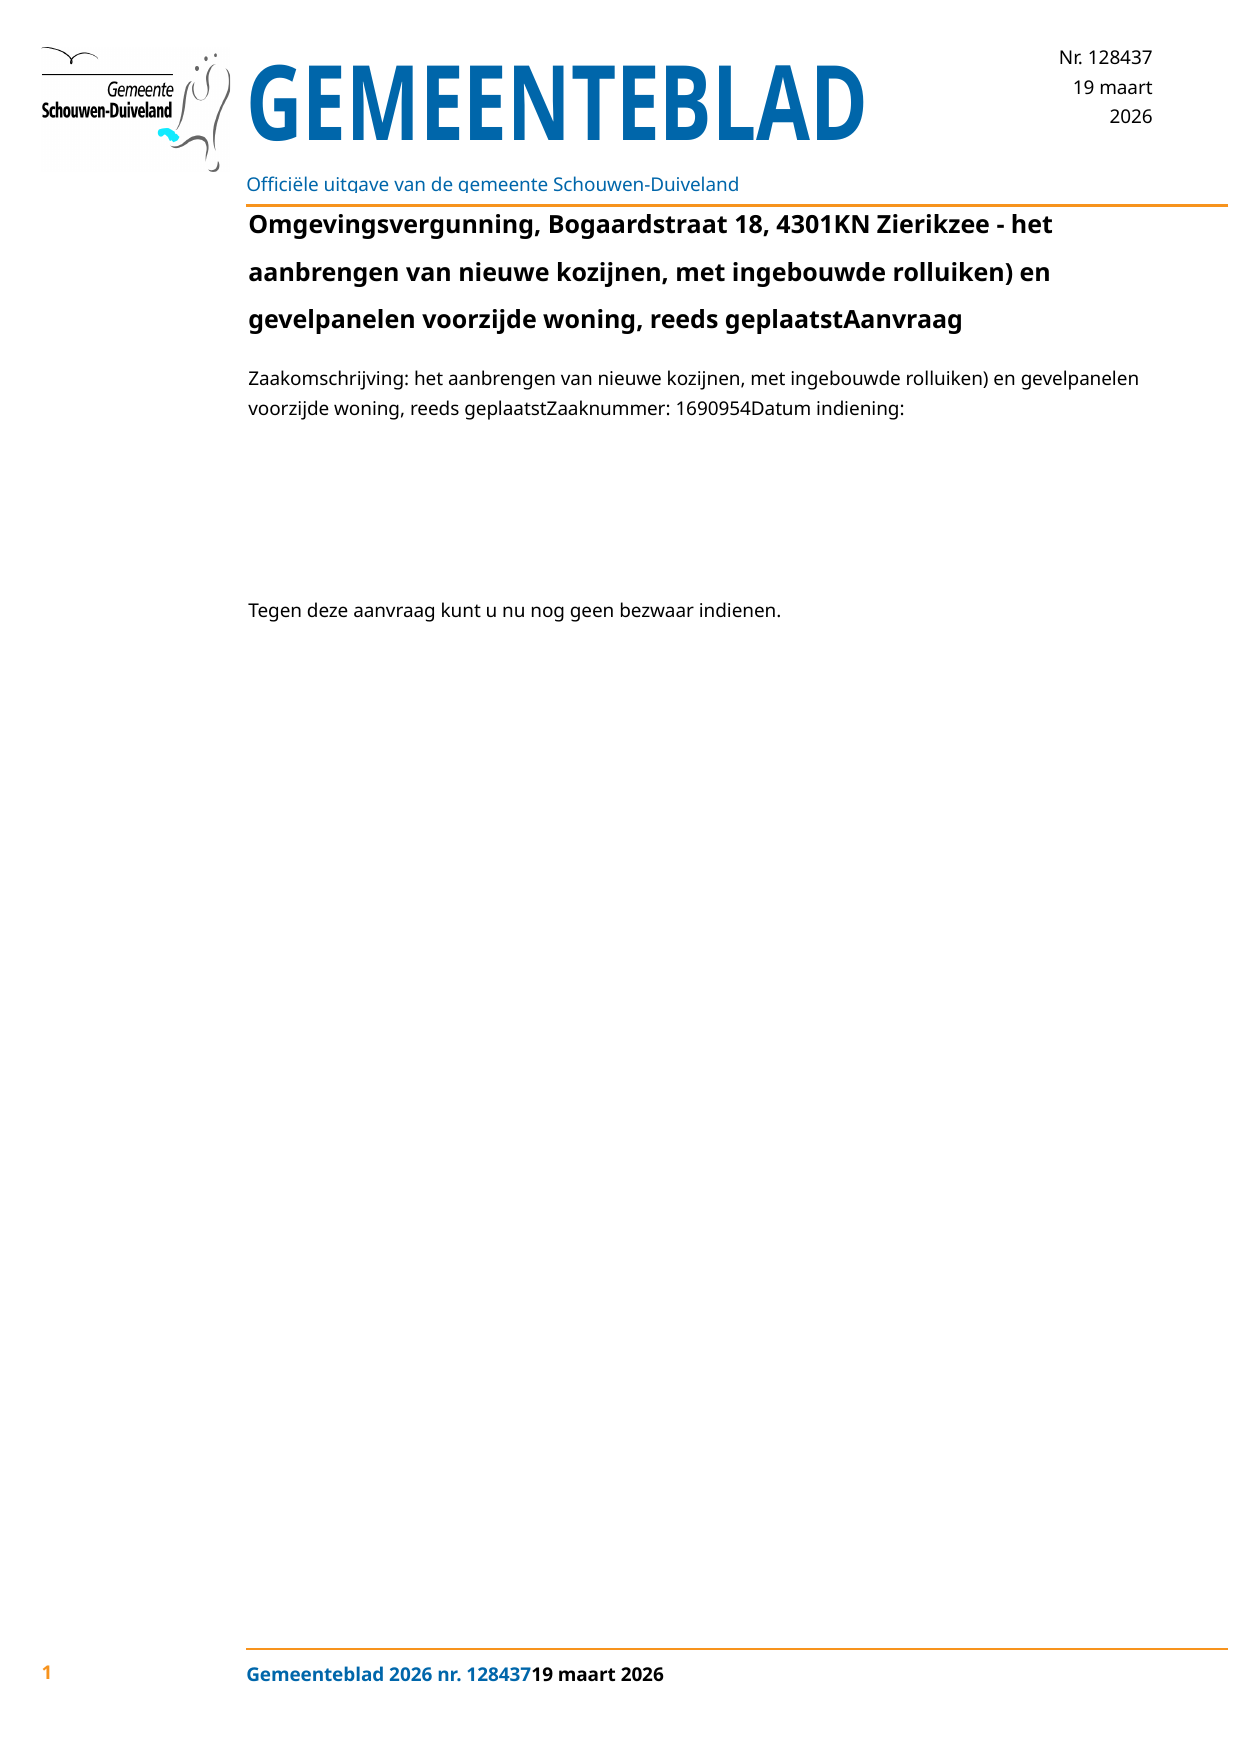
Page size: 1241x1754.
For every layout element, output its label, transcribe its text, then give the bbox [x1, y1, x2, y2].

text Zaakomschrijving: het aanbrengen van nieuwe kozijnen, met ingebouwde rolluiken) en gevelpanelen voorzijde woning, reeds geplaatstZaaknummer: 1690954Datum indiening: [248, 366, 1152, 421]
picture [41, 47, 231, 172]
text Omgevingsvergunning, Bogaardstraat 18, 4301KN Zierikzee - het aanbrengen van nieuwe kozijnen, met ingebouwde rolluiken) en gevelpanelen voorzijde woning, reeds geplaatstAanvraag [248, 207, 1152, 336]
text Tegen deze aanvraag kunt u nu nog geen bezwaar indienen. [248, 597, 1152, 622]
